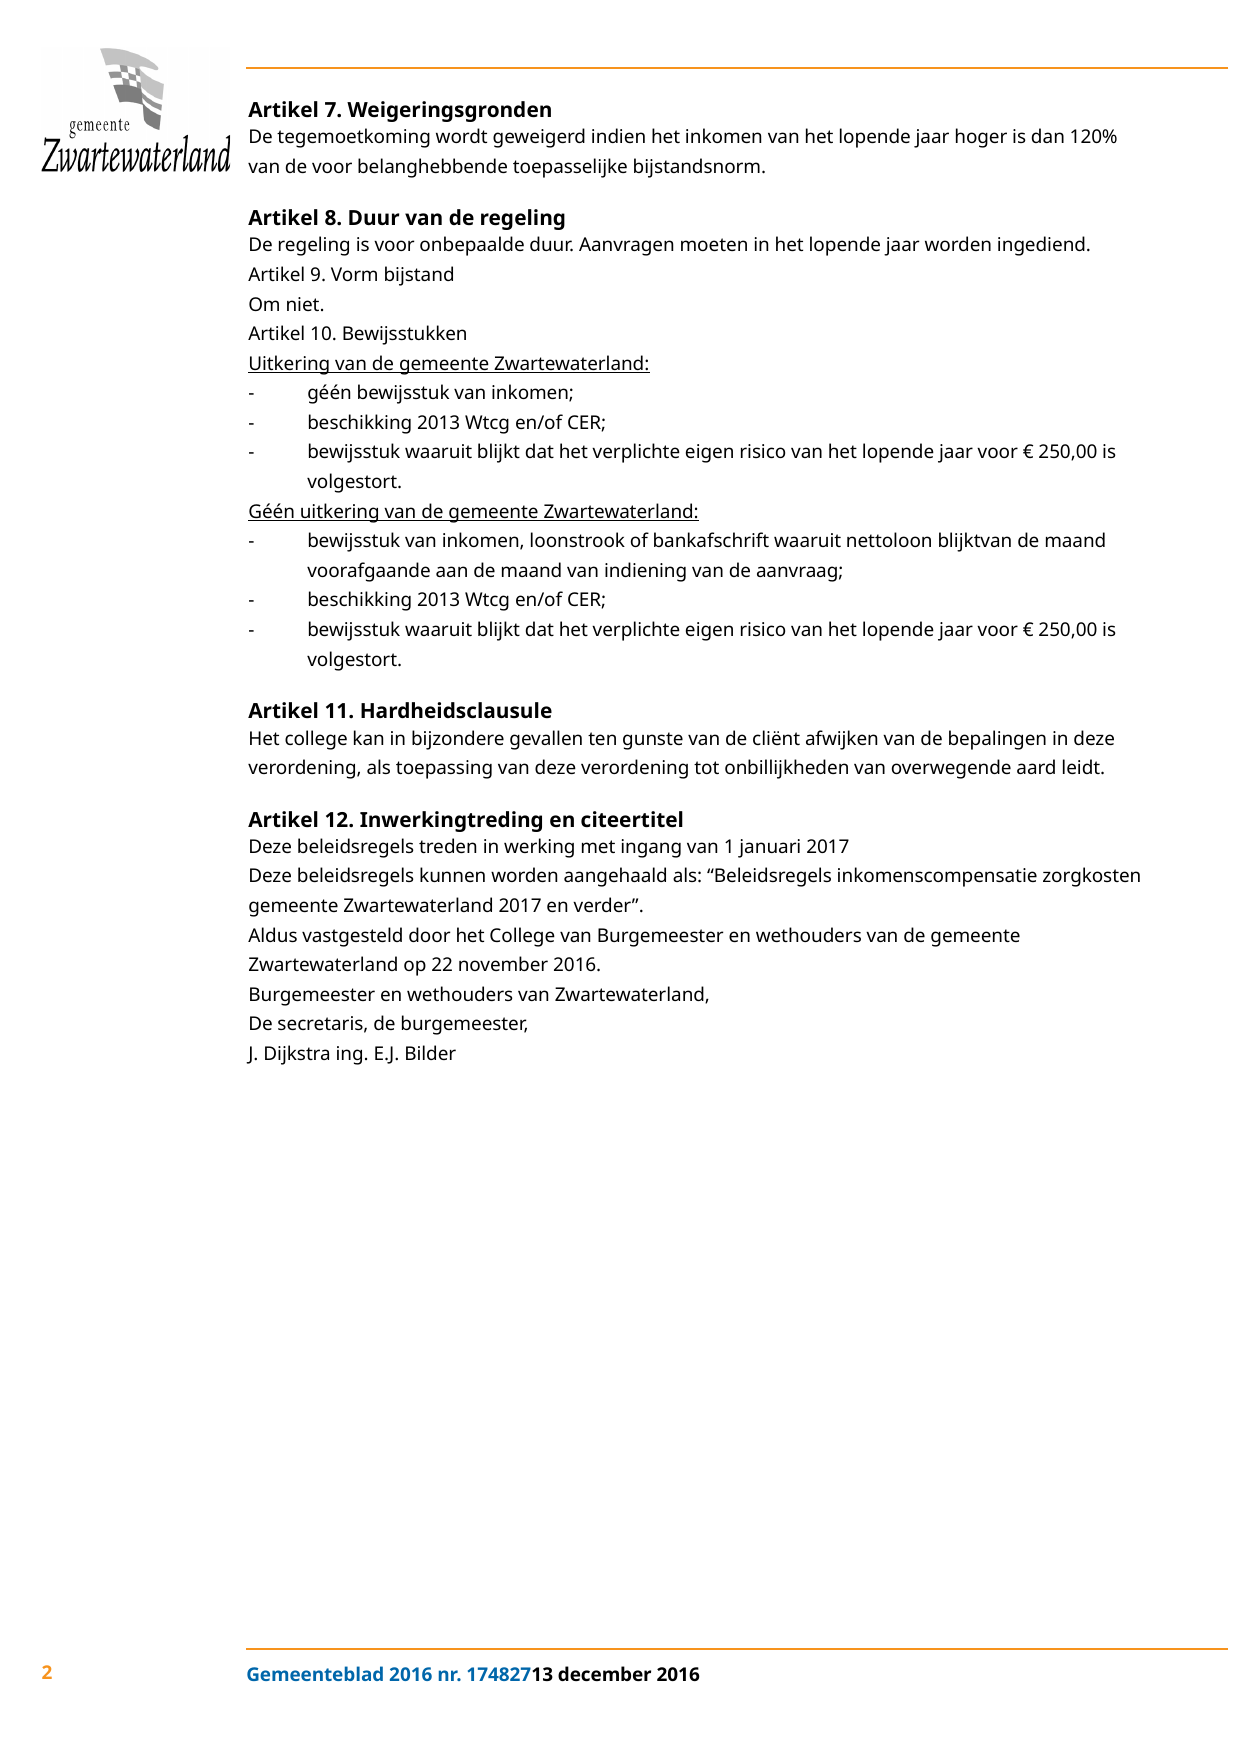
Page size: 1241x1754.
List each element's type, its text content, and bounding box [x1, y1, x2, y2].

list beschikking 2013 Wtcg en/of CER; [248, 409, 1152, 435]
text Deze beleidsregels treden in werking met ingang van 1 januari 2017 [248, 833, 1152, 859]
text Artikel 8. Duur van de regeling [248, 203, 1152, 232]
text Artikel 12. Inwerkingtreding en citeertitel [248, 805, 1152, 833]
list beschikking 2013 Wtcg en/of CER; [248, 587, 1152, 612]
list bewijsstuk waaruit blijkt dat het verplichte eigen risico van het lopende jaar voor € 250,00 is volgestort. [248, 616, 1152, 672]
list géén bewijsstuk van inkomen; [248, 379, 1152, 405]
text Uitkering van de gemeente Zwartewaterland: [248, 350, 1152, 376]
text Artikel 9. Vorm bijstand [248, 261, 1152, 287]
text Artikel 10. Bewijsstukken [248, 320, 1152, 346]
text J. Dijkstra ing. E.J. Bilder [248, 1040, 1152, 1066]
text Het college kan in bijzondere gevallen ten gunste van de cliënt afwijken van de bepalingen in deze verordening, als toepassing van deze verordening tot onbillijkheden van overwegende aard leidt. [248, 725, 1152, 780]
list bewijsstuk van inkomen, loonstrook of bankafschrift waaruit nettoloon blijktvan de maand voorafgaande aan de maand van indiening van de aanvraag; [248, 527, 1152, 583]
text Aldus vastgesteld door het College van Burgemeester en wethouders van de gemeente Zwartewaterland op 22 november 2016. [248, 922, 1152, 977]
list bewijsstuk waaruit blijkt dat het verplichte eigen risico van het lopende jaar voor € 250,00 is volgestort. [248, 439, 1152, 494]
text Burgemeester en wethouders van Zwartewaterland, [248, 981, 1152, 1007]
picture [41, 47, 231, 172]
text Artikel 7. Weigeringsgronden [248, 95, 1152, 123]
text De secretaris, de burgemeester, [248, 1011, 1152, 1036]
text Om niet. [248, 291, 1152, 317]
text Géén uitkering van de gemeente Zwartewaterland: [248, 498, 1152, 524]
text Artikel 11. Hardheidsclausule [248, 696, 1152, 725]
text De regeling is voor onbepaalde duur. Aanvragen moeten in het lopende jaar worden ingediend. [248, 232, 1152, 257]
text De tegemoetkoming wordt geweigerd indien het inkomen van het lopende jaar hoger is dan 120% van de voor belanghebbende toepasselijke bijstandsnorm. [248, 123, 1152, 178]
text Deze beleidsregels kunnen worden aangehaald als: “Beleidsregels inkomenscompensatie zorgkosten gemeente Zwartewaterland 2017 en verder”. [248, 863, 1152, 918]
